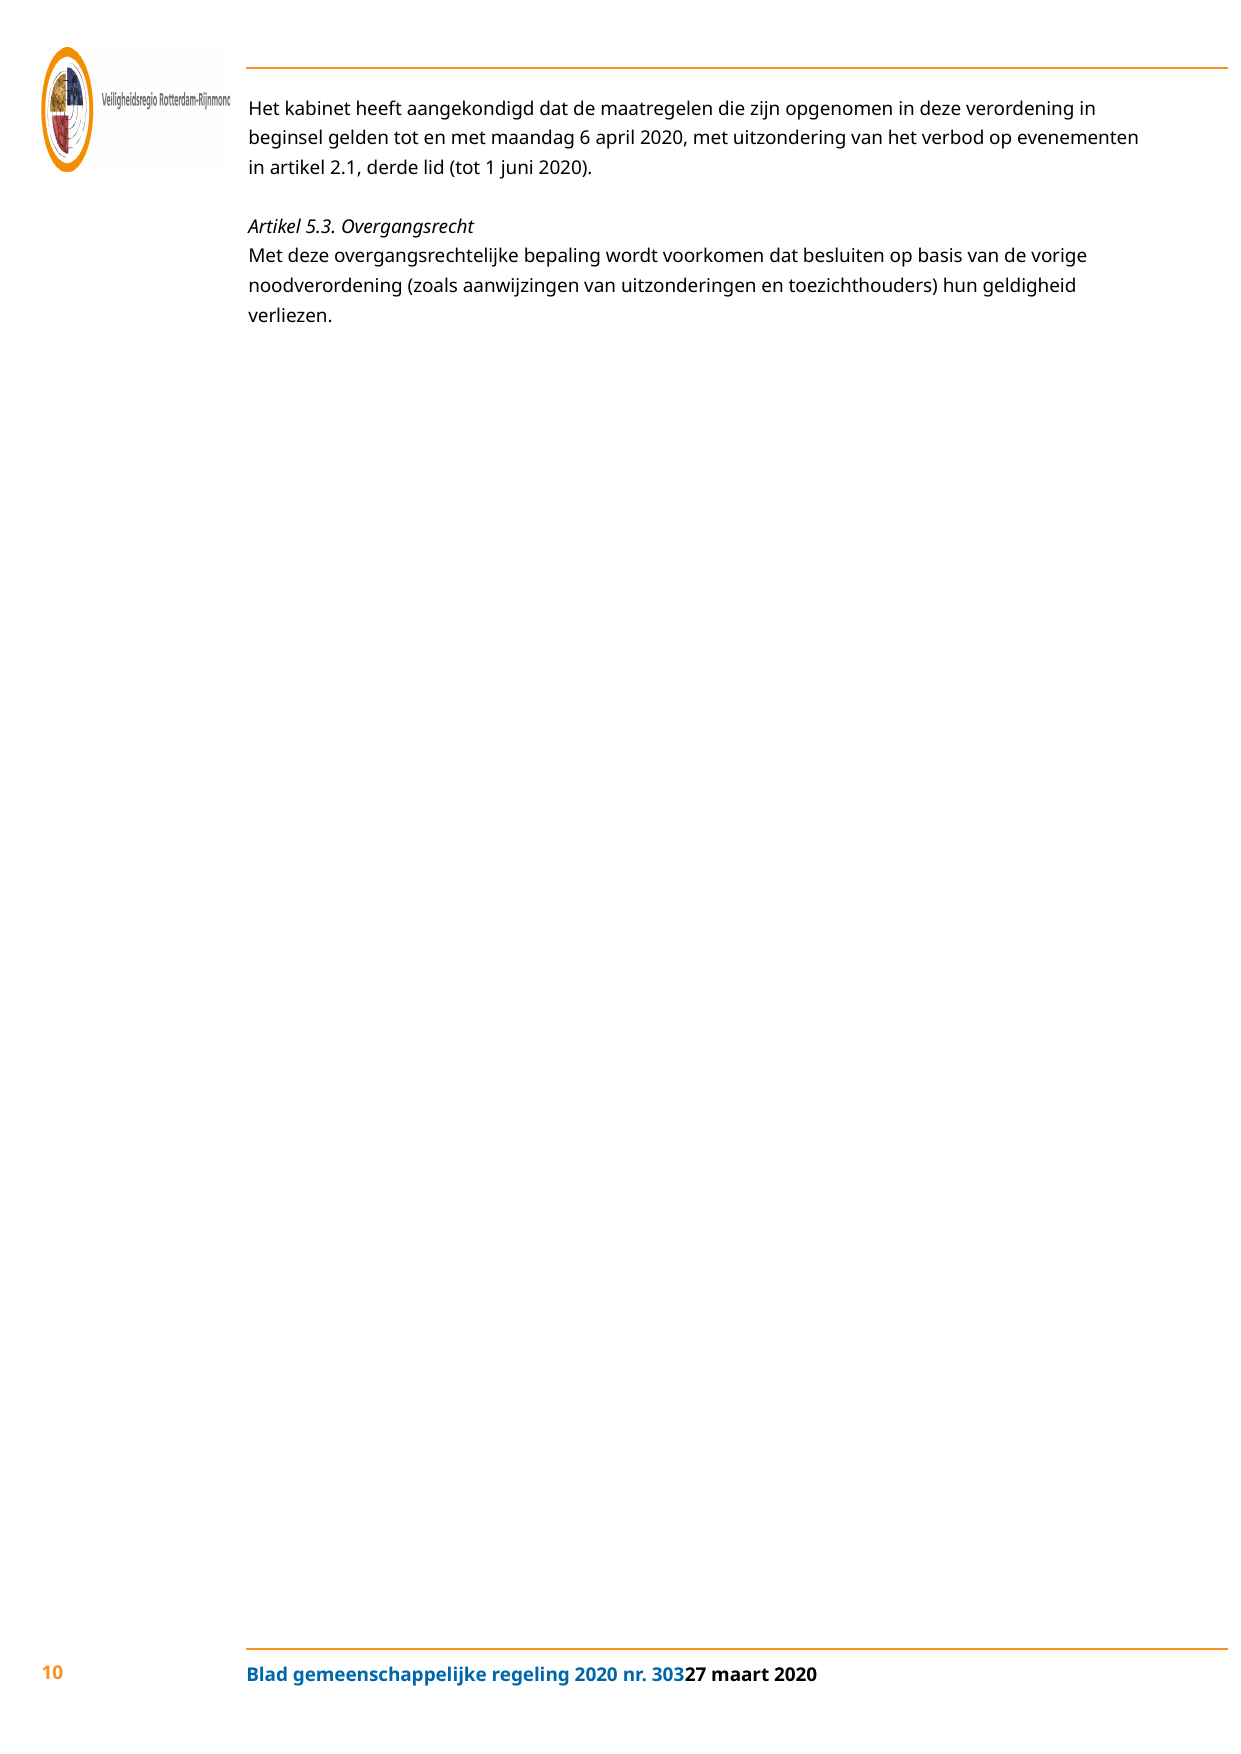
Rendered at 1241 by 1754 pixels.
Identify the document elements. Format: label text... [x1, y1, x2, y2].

text Het kabinet heeft aangekondigd dat de maatregelen die zijn opgenomen in deze verordening in beginsel gelden tot en met maandag 6 april 2020, met uitzondering van het verbod op evenementen in artikel 2.1, derde lid (tot 1 juni 2020). [248, 95, 1152, 180]
text Artikel 5.3. Overgangsrecht [248, 213, 1152, 239]
picture [41, 47, 231, 172]
text Met deze overgangsrechtelijke bepaling wordt voorkomen dat besluiten op basis van de vorige noodverordening (zoals aanwijzingen van uitzonderingen en toezichthouders) hun geldigheid verliezen. [248, 243, 1152, 328]
